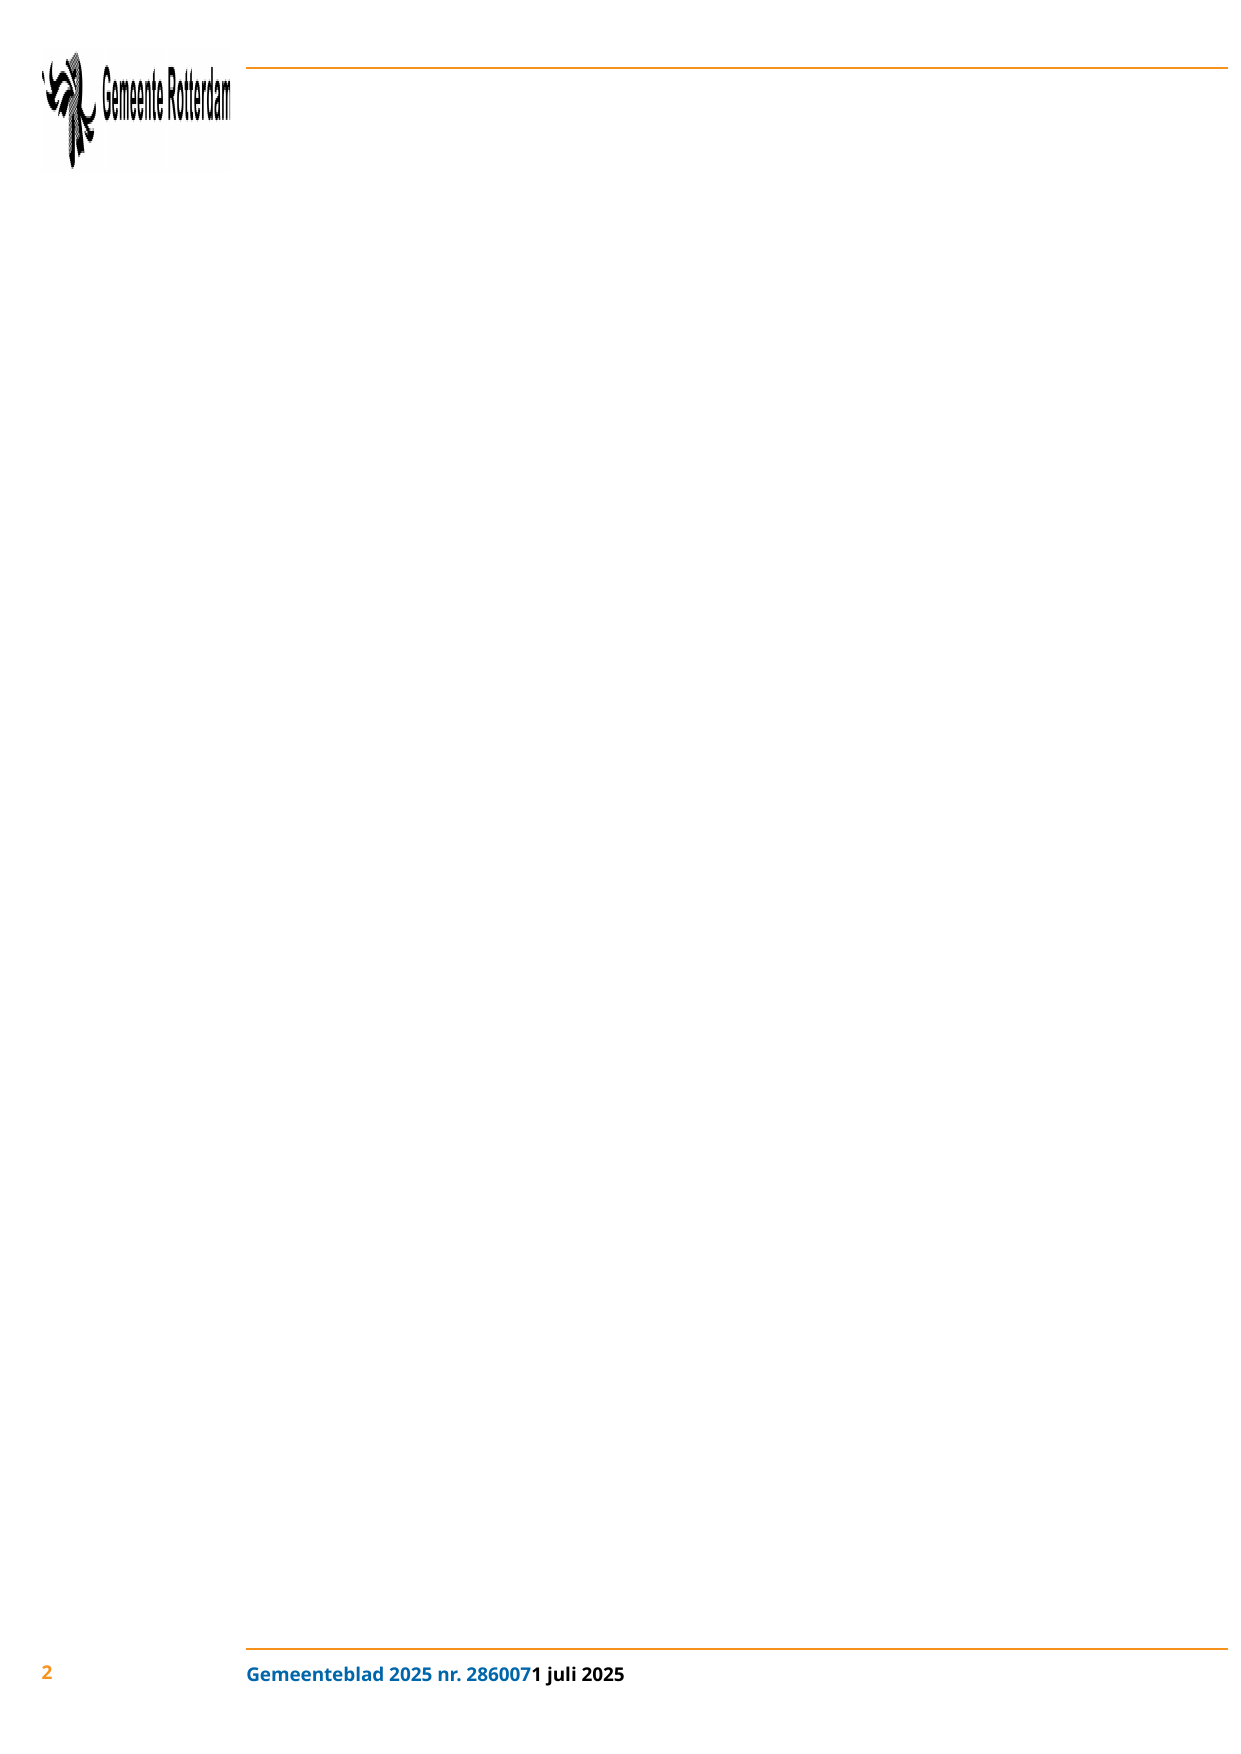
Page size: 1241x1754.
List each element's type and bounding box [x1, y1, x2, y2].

picture [41, 47, 231, 172]
